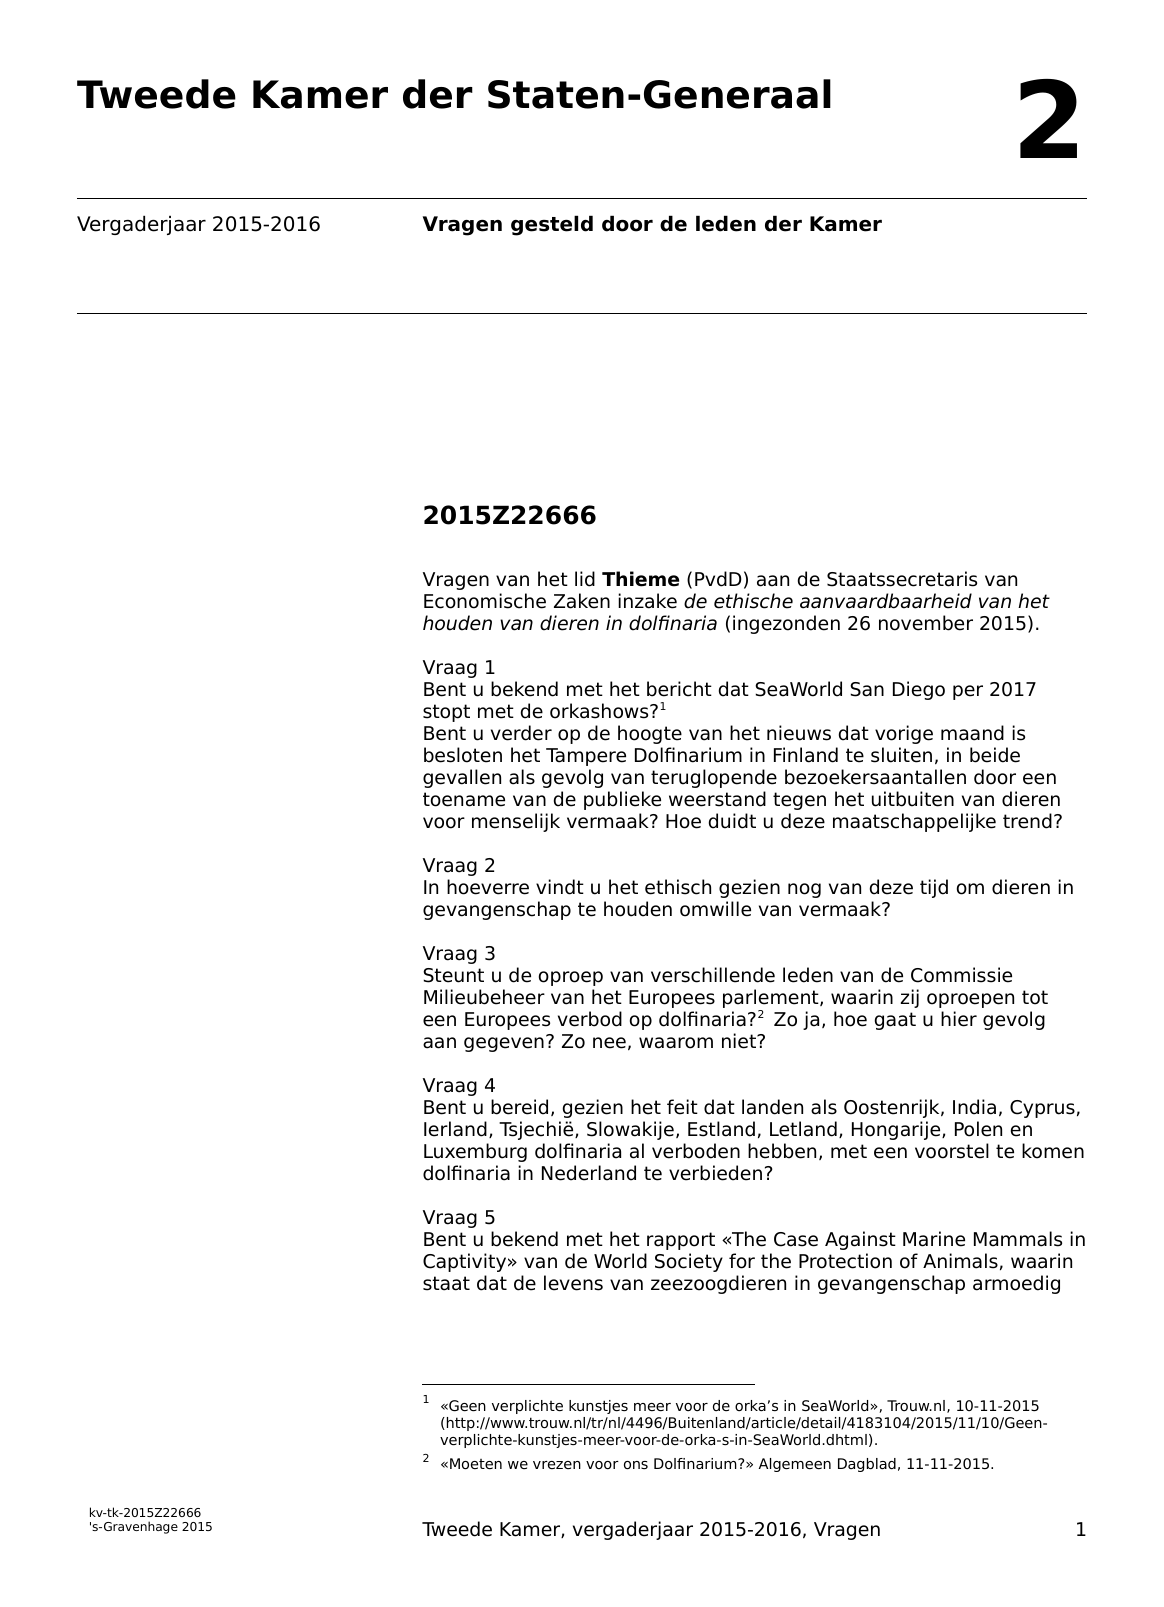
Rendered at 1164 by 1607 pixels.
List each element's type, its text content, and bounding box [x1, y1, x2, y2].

text Bent u verder op de hoogte van het nieuws dat vorige maand is besloten het Tampere Dolfinarium in Finland te sluiten, in beide gevallen als gevolg van teruglopende bezoekersaantallen door een toename van de publieke weerstand tegen het uitbuiten van dieren voor menselijk vermaak? Hoe duidt u deze maatschappelijke trend? [422, 723, 1087, 833]
text Bent u bekend met het rapport «The Case Against Marine Mammals in Captivity» van de World Society for the Protection of Animals, waarin staat dat de levens van zeezoogdieren in gevangenschap armoedig [422, 1229, 1087, 1295]
table_header Tweede Kamer der Staten-Generaal [77, 59, 886, 198]
table_cell Vragen gesteld door de leden der Kamer [422, 199, 1087, 313]
text 's-Gravenhage 2015 [88, 1520, 323, 1534]
text Bent u bekend met het bericht dat SeaWorld San Diego per 2017 stopt met de orkashows? [422, 679, 1087, 723]
text Bent u bereid, gezien het feit dat landen als Oostenrijk, India, Cyprus, Ierland, Tsjechië, Slowakije, Estland, Letland, Hongarije, Polen en Luxemburg dolfinaria al verboden hebben, met een voorstel te komen dolfinaria in Nederland te verbieden? [422, 1097, 1087, 1185]
text 2015Z22666 [422, 501, 1087, 531]
table_cell Vergaderjaar 2015-2016 [77, 199, 422, 313]
text Vraag 1 [422, 657, 1087, 679]
text kv-tk-2015Z22666 [88, 1506, 323, 1520]
text Vraag 2 [422, 855, 1087, 877]
table_header 2 [886, 59, 1087, 198]
text Vraag 4 [422, 1075, 1087, 1097]
text Vraag 5 [422, 1207, 1087, 1229]
text Vragen van het lid Thieme (PvdD) aan de Staatssecretaris van Economische Zaken inzake de ethische aanvaardbaarheid van het houden van dieren in dolfinaria (ingezonden 26 november 2015). [422, 569, 1087, 635]
text Vraag 3 [422, 943, 1087, 965]
text In hoeverre vindt u het ethisch gezien nog van deze tijd om dieren in gevangenschap te houden omwille van vermaak? [422, 877, 1087, 921]
text «Geen verplichte kunstjes meer voor de orka’s in SeaWorld», Trouw.nl, 10-11-2015 (http://www.trouw.nl/tr/nl/4496/Buitenland/article/detail/4183104/2015/11/10/Geen-verplichte-kunstjes-meer-voor-de-orka-s-in-SeaWorld.dhtml). [422, 1393, 1087, 1449]
text «Moeten we vrezen voor ons Dolfinarium?» Algemeen Dagblad, 11-11-2015. [422, 1452, 1087, 1474]
text Steunt u de oproep van verschillende leden van de Commissie Milieubeheer van het Europees parlement, waarin zij oproepen tot een Europees verbod op dolfinaria? Zo ja, hoe gaat u hier gevolg aan gegeven? Zo nee, waarom niet? [422, 965, 1087, 1053]
